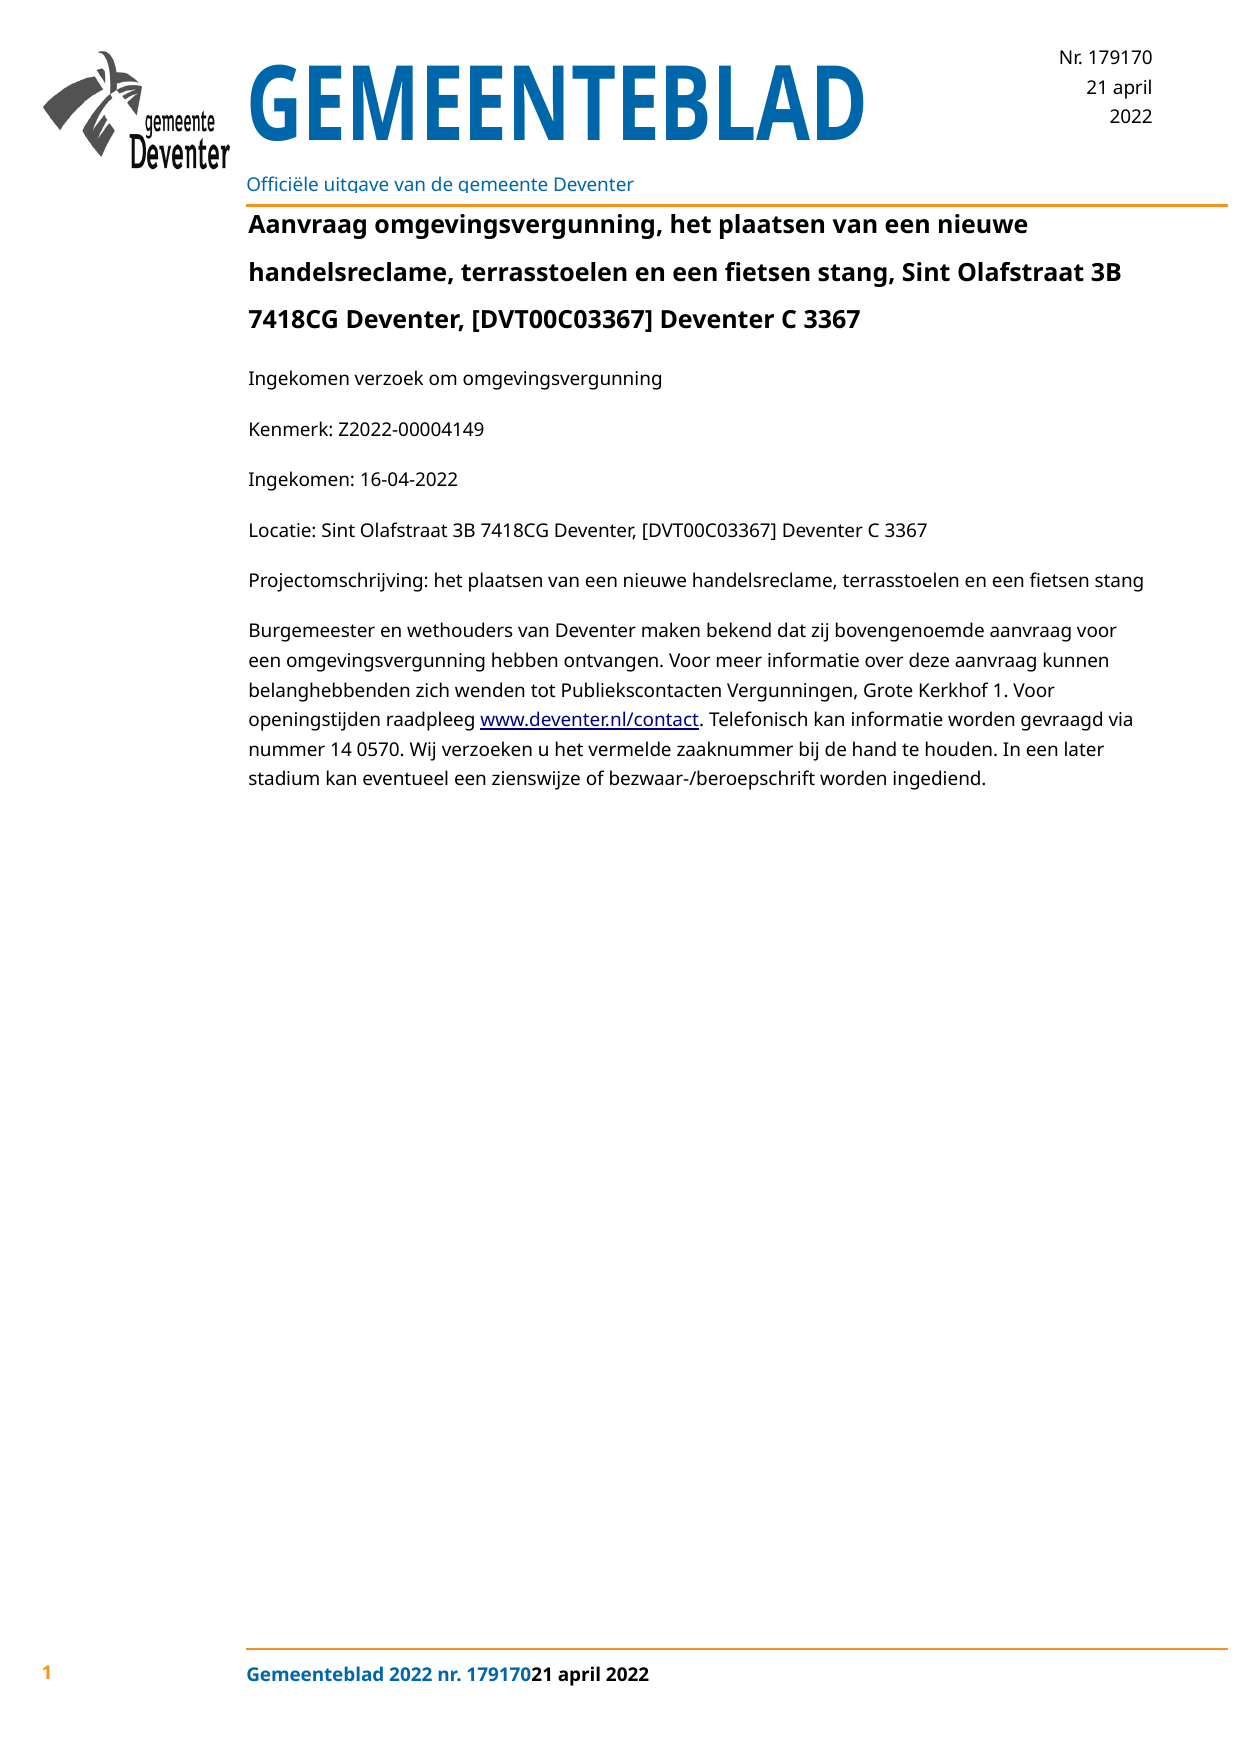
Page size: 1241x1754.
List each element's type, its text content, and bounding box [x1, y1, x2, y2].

text Ingekomen: 16-04-2022 [248, 466, 1152, 492]
text Aanvraag omgevingsvergunning, het plaatsen van een nieuwe handelsreclame, terrasstoelen en een fietsen stang, Sint Olafstraat 3B 7418CG Deventer, [DVT00C03367] Deventer C 3367 [248, 207, 1152, 336]
text Ingekomen verzoek om omgevingsvergunning [248, 366, 1152, 391]
text Locatie: Sint Olafstraat 3B 7418CG Deventer, [DVT00C03367] Deventer C 3367 [248, 517, 1152, 542]
picture [41, 47, 231, 172]
text Kenmerk: Z2022-00004149 [248, 416, 1152, 442]
text Burgemeester en wethouders van Deventer maken bekend dat zij bovengenoemde aanvraag voor een omgevingsvergunning hebben ontvangen. Voor meer informatie over deze aanvraag kunnen belanghebbenden zich wenden tot Publiekscontacten Vergunningen, Grote Kerkhof 1. Voor openingstijden raadpleeg www.deventer.nl/contact. Telefonisch kan informatie worden gevraagd via nummer 14 0570. Wij verzoeken u het vermelde zaaknummer bij de hand te houden. In een later stadium kan eventueel een zienswijze of bezwaar-/beroepschrift worden ingediend. [248, 618, 1152, 791]
text Projectomschrijving: het plaatsen van een nieuwe handelsreclame, terrasstoelen en een fietsen stang [248, 567, 1152, 593]
